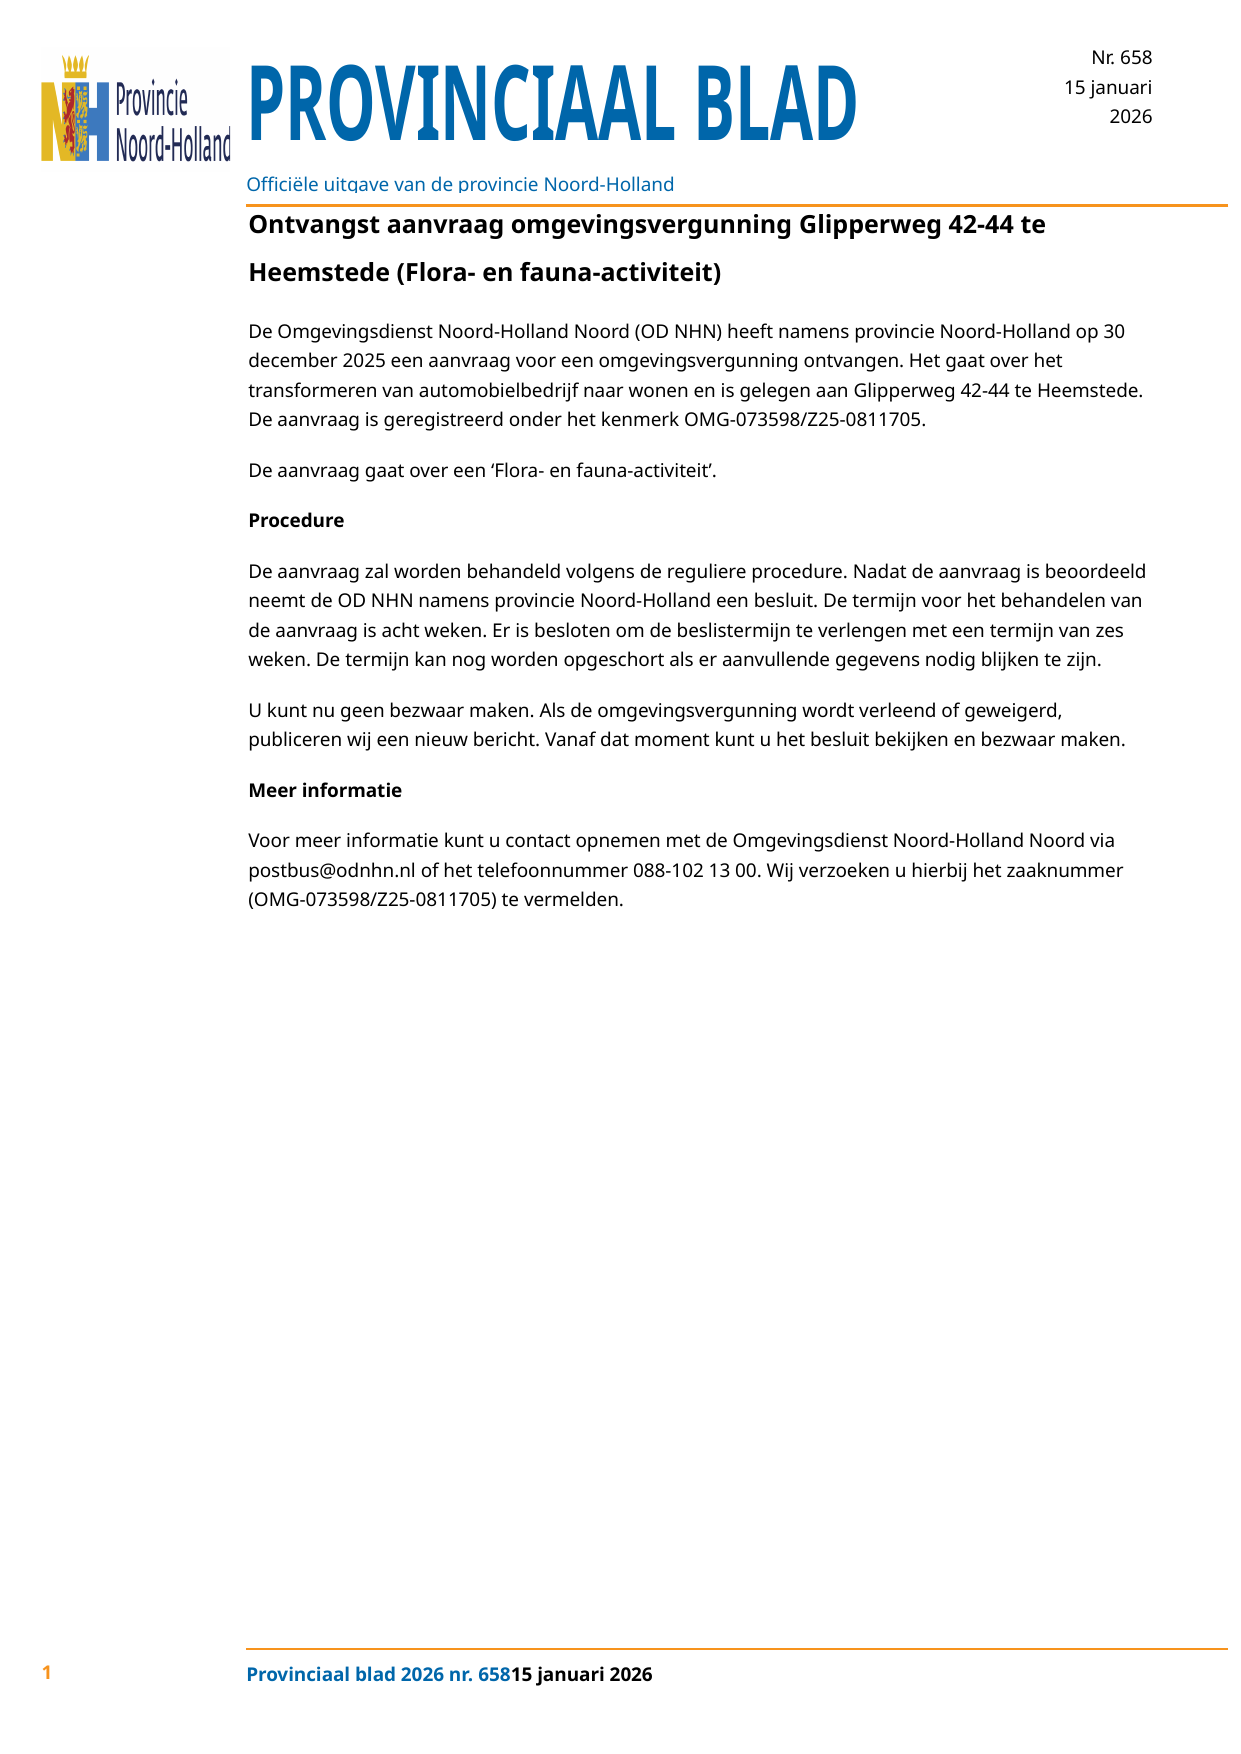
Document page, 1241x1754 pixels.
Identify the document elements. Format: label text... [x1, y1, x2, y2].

text Ontvangst aanvraag omgevingsvergunning Glipperweg 42-44 te Heemstede (Flora- en fauna-activiteit) [248, 207, 1152, 288]
text Meer informatie [248, 777, 1152, 803]
text De aanvraag zal worden behandeld volgens de reguliere procedure. Nadat de aanvraag is beoordeeld neemt de OD NHN namens provincie Noord-Holland een besluit. De termijn voor het behandelen van de aanvraag is acht weken. Er is besloten om de beslistermijn te verlengen met een termijn van zes weken. De termijn kan nog worden opgeschort als er aanvullende gegevens nodig blijken te zijn. [248, 558, 1152, 672]
text De Omgevingsdienst Noord-Holland Noord (OD NHN) heeft namens provincie Noord-Holland op 30 december 2025 een aanvraag voor een omgevingsvergunning ontvangen. Het gaat over het transformeren van automobielbedrijf naar wonen en is gelegen aan Glipperweg 42-44 te Heemstede. De aanvraag is geregistreerd onder het kenmerk OMG-073598/Z25-0811705. [248, 318, 1152, 432]
text Voor meer informatie kunt u contact opnemen met de Omgevingsdienst Noord-Holland Noord via postbus@odnhn.nl of het telefoonnummer 088-102 13 00. Wij verzoeken u hierbij het zaaknummer (OMG-073598/Z25-0811705) te vermelden. [248, 827, 1152, 912]
text De aanvraag gaat over een ‘Flora- en fauna-activiteit’. [248, 457, 1152, 483]
text U kunt nu geen bezwaar maken. Als de omgevingsvergunning wordt verleend of geweigerd, publiceren wij een nieuw bericht. Vanaf dat moment kunt u het besluit bekijken en bezwaar maken. [248, 697, 1152, 752]
text Procedure [248, 507, 1152, 533]
picture [41, 47, 231, 172]
